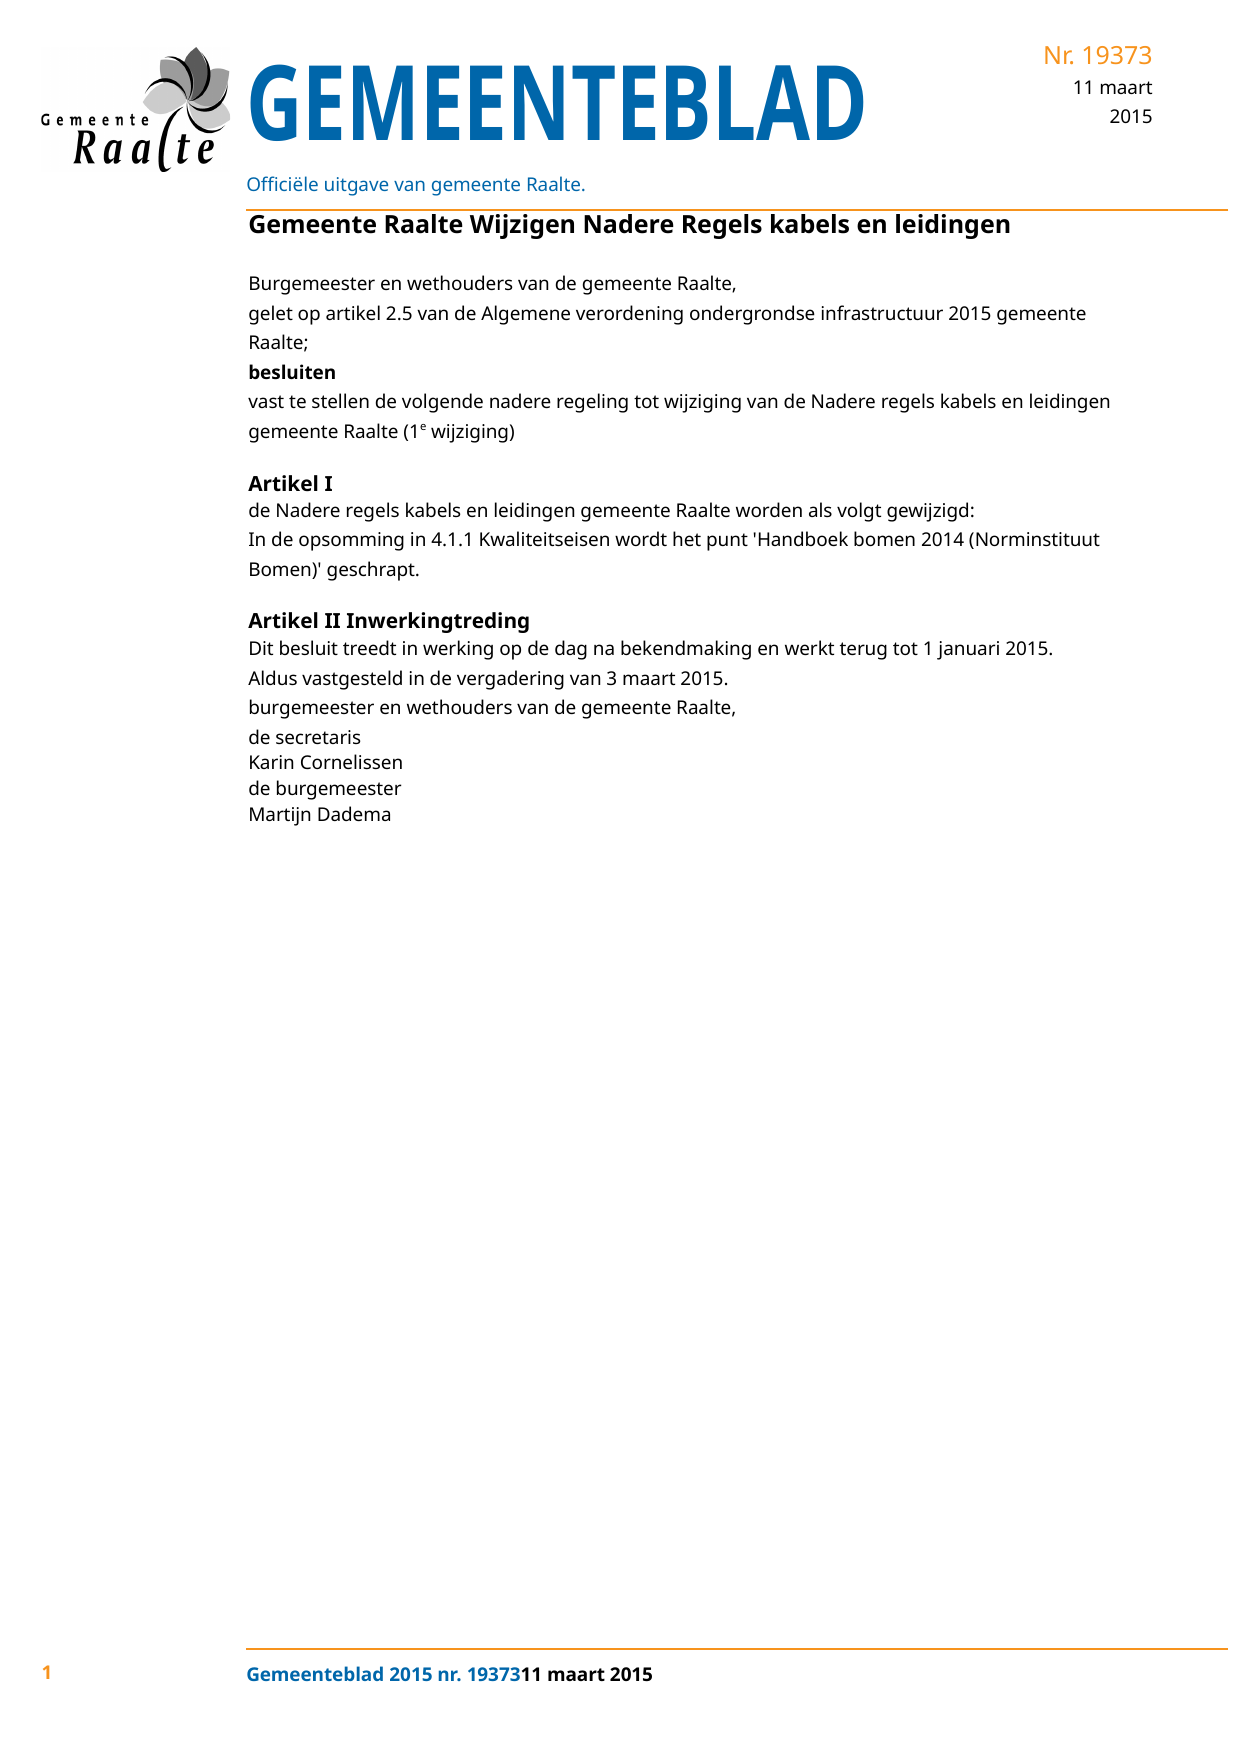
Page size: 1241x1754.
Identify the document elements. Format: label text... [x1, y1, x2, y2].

text Burgemeester en wethouders van de gemeente Raalte, [248, 270, 1152, 296]
text Artikel I [248, 469, 1152, 497]
picture [41, 47, 231, 172]
text Dit besluit treedt in werking op de dag na bekendmaking en werkt terug tot 1 januari 2015. [248, 635, 1152, 661]
text vast te stellen de volgende nadere regeling tot wijziging van de Nadere regels kabels en leidingen gemeente Raalte (1e wijziging) [248, 389, 1152, 444]
text de secretaris [248, 724, 1152, 749]
text In de opsomming in 4.1.1 Kwaliteitseisen wordt het punt 'Handboek bomen 2014 (Norminstituut Bomen)' geschrapt. [248, 527, 1152, 582]
text Karin Cornelissen [248, 749, 1152, 775]
text gelet op artikel 2.5 van de Algemene verordening ondergrondse infrastructuur 2015 gemeente Raalte; [248, 300, 1152, 355]
text Gemeente Raalte Wijzigen Nadere Regels kabels en leidingen [248, 211, 1152, 241]
text Artikel II Inwerkingtreding [248, 607, 1152, 635]
text besluiten [248, 359, 1152, 385]
text Martijn Dadema [248, 801, 1152, 827]
text Aldus vastgesteld in de vergadering van 3 maart 2015. [248, 665, 1152, 690]
text de Nadere regels kabels en leidingen gemeente Raalte worden als volgt gewijzigd: [248, 497, 1152, 523]
text burgemeester en wethouders van de gemeente Raalte, [248, 694, 1152, 720]
text de burgemeester [248, 775, 1152, 801]
